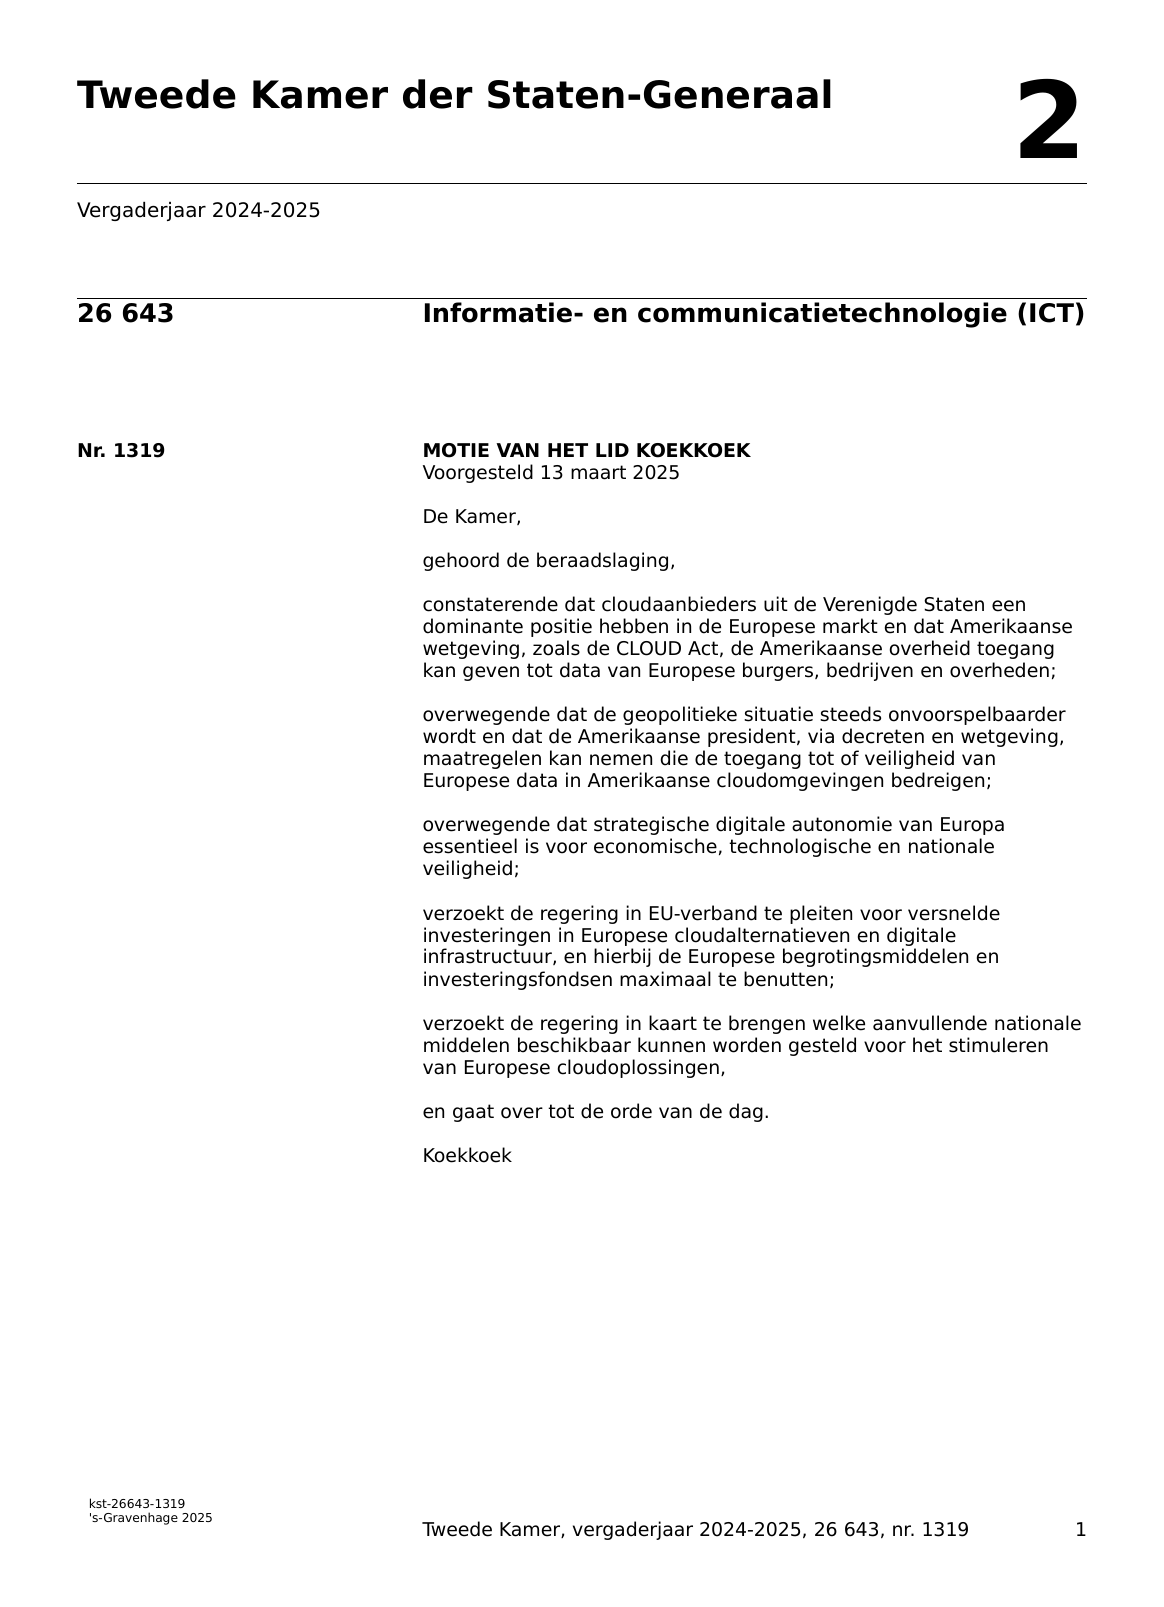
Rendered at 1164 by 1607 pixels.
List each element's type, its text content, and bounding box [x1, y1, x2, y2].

table_header Tweede Kamer der Staten-Generaal [77, 59, 886, 183]
text Voorgesteld 13 maart 2025 [422, 462, 1087, 484]
text overwegende dat strategische digitale autonomie van Europa essentieel is voor economische, technologische en nationale veiligheid; [422, 814, 1087, 880]
text 's-Gravenhage 2025 [88, 1511, 323, 1525]
text kst-26643-1319 [88, 1497, 323, 1511]
text gehoord de beraadslaging, [422, 550, 1087, 572]
text en gaat over tot de orde van de dag. [422, 1101, 1087, 1123]
subtitle 26 643 Informatie- en communicatietechnologie (ICT) [77, 299, 1087, 329]
text verzoekt de regering in EU-verband te pleiten voor versnelde investeringen in Europese cloudalternatieven en digitale infrastructuur, en hierbij de Europese begrotingsmiddelen en investeringsfondsen maximaal te benutten; [422, 902, 1087, 990]
table_header 2 [886, 59, 1087, 183]
text overwegende dat de geopolitieke situatie steeds onvoorspelbaarder wordt en dat de Amerikaanse president, via decreten en wetgeving, maatregelen kan nemen die de toegang tot of veiligheid van Europese data in Amerikaanse cloudomgevingen bedreigen; [422, 704, 1087, 792]
text verzoekt de regering in kaart te brengen welke aanvullende nationale middelen beschikbaar kunnen worden gesteld voor het stimuleren van Europese cloudoplossingen, [422, 1013, 1087, 1078]
text Koekkoek [422, 1145, 1087, 1167]
text De Kamer, [422, 506, 1087, 528]
table_cell Vergaderjaar 2024-2025 [77, 184, 1087, 298]
text constaterende dat cloudaanbieders uit de Verenigde Staten een dominante positie hebben in de Europese markt en dat Amerikaanse wetgeving, zoals de CLOUD Act, de Amerikaanse overheid toegang kan geven tot data van Europese burgers, bedrijven en overheden; [422, 594, 1087, 682]
subtitle Nr. 1319 MOTIE VAN HET LID KOEKKOEK [77, 440, 1087, 462]
